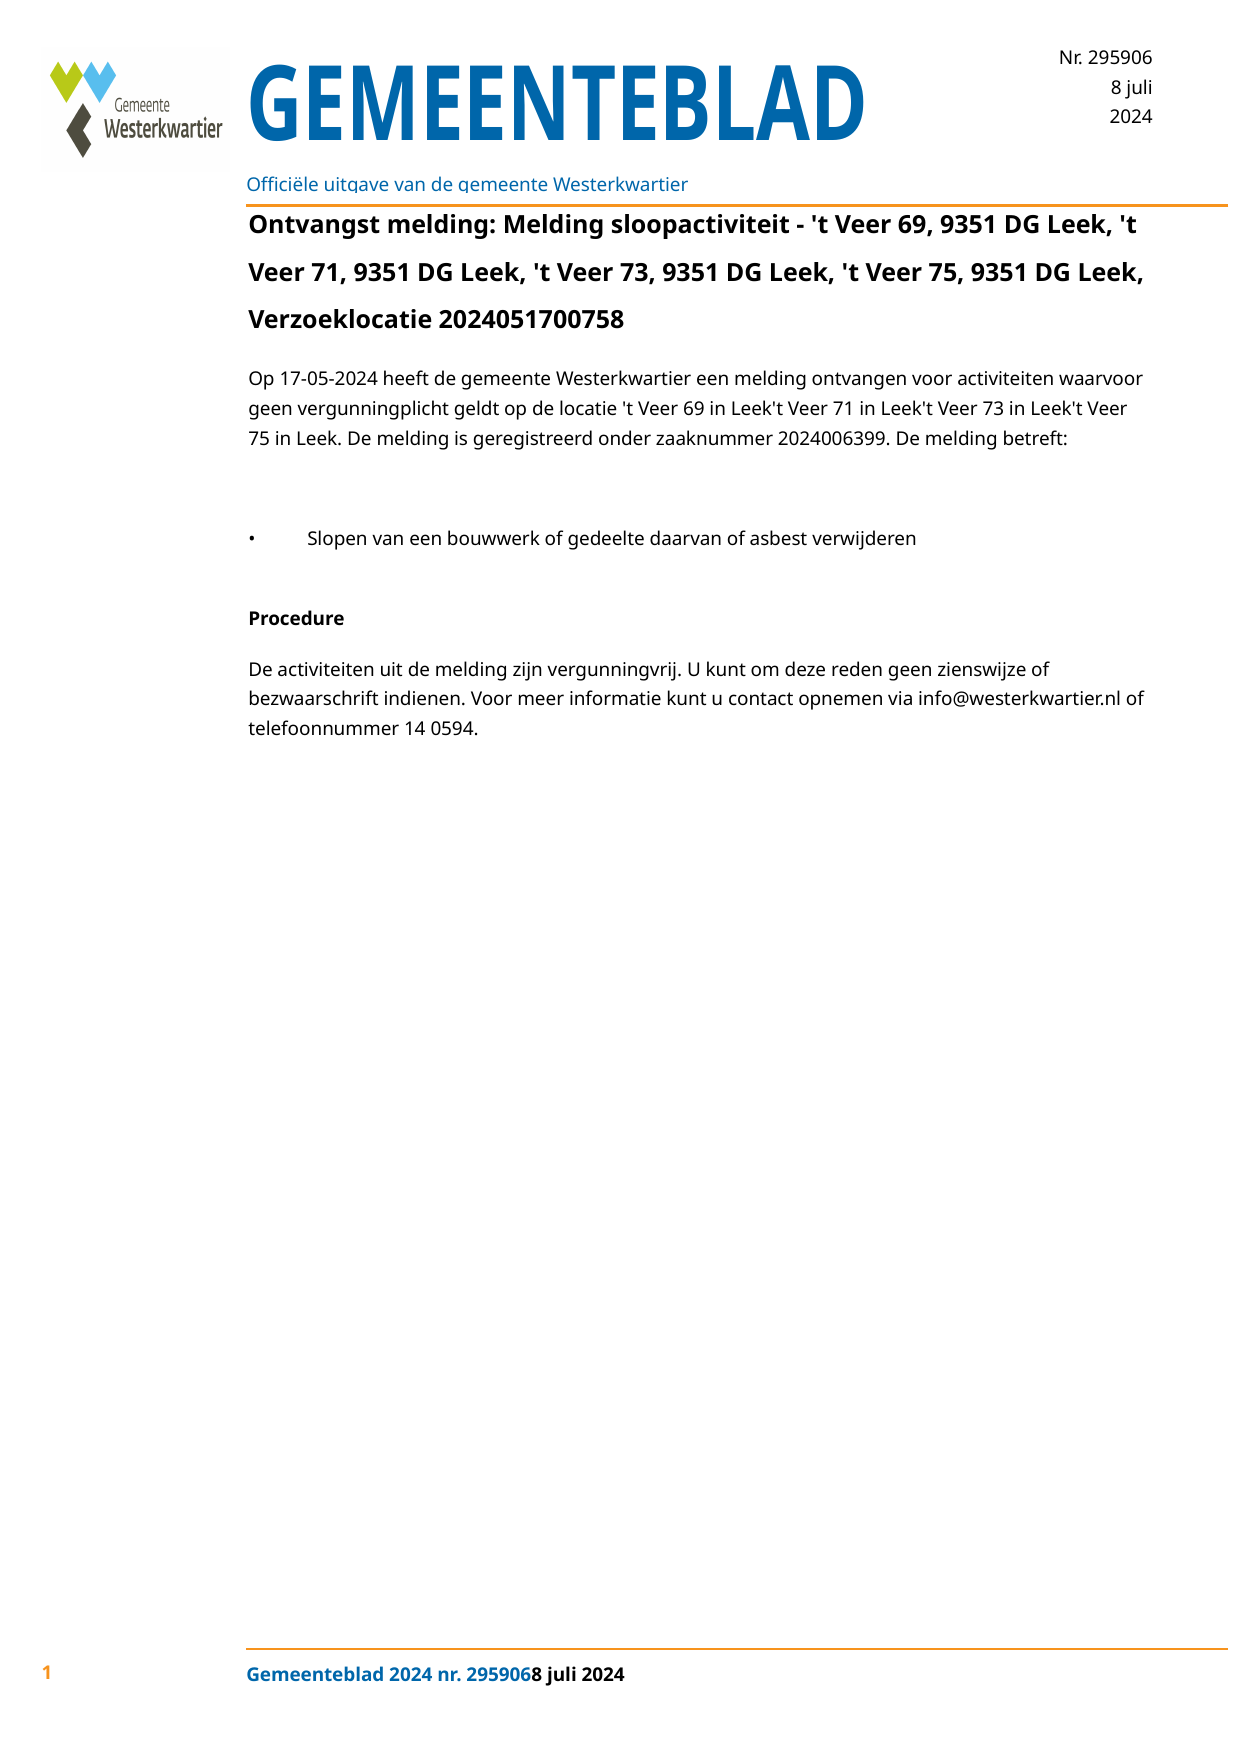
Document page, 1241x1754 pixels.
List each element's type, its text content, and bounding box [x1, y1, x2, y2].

text Ontvangst melding: Melding sloopactiviteit - 't Veer 69, 9351 DG Leek, 't Veer 71, 9351 DG Leek, 't Veer 73, 9351 DG Leek, 't Veer 75, 9351 DG Leek, Verzoeklocatie 2024051700758 [248, 207, 1152, 336]
list Slopen van een bouwwerk of gedeelte daarvan of asbest verwijderen [248, 526, 1152, 551]
picture [41, 47, 231, 172]
text Op 17-05-2024 heeft de gemeente Westerkwartier een melding ontvangen voor activiteiten waarvoor geen vergunningplicht geldt op de locatie 't Veer 69 in Leek't Veer 71 in Leek't Veer 73 in Leek't Veer 75 in Leek. De melding is geregistreerd onder zaaknummer 2024006399. De melding betreft: [248, 366, 1152, 450]
text De activiteiten uit de melding zijn vergunningvrij. U kunt om deze reden geen zienswijze of bezwaarschrift indienen. Voor meer informatie kunt u contact opnemen via info@westerkwartier.nl of telefoonnummer 14 0594. [248, 656, 1152, 741]
text Procedure [248, 606, 1152, 631]
